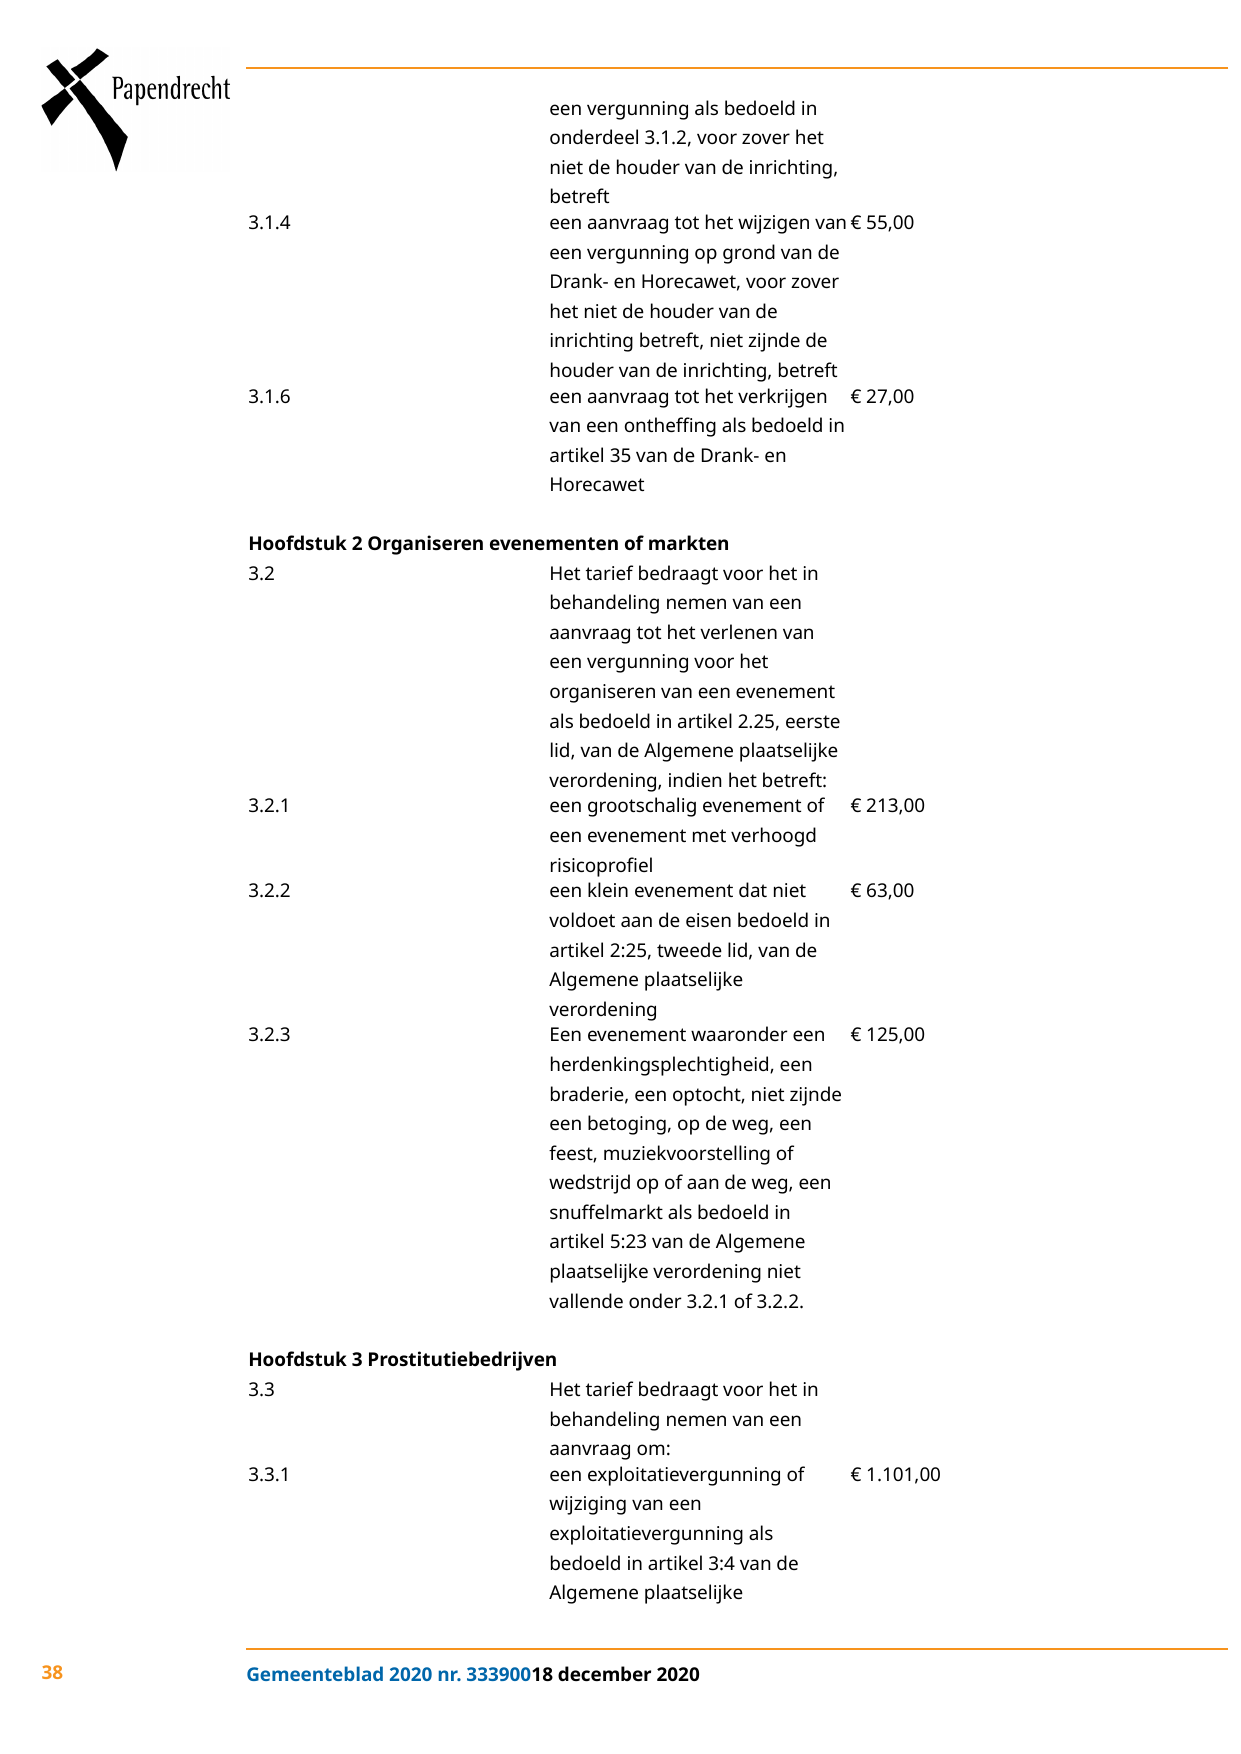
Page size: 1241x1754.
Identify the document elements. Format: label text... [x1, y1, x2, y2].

table_cell 3.3.1 [248, 1461, 549, 1605]
table_header 3.2 [248, 560, 549, 793]
table_cell [248, 95, 549, 209]
table_cell een grootschalig evenement of een evenement met verhoogd risicoprofiel [549, 793, 850, 878]
table_cell 3.1.6 [248, 383, 549, 497]
table_cell een vergunning als bedoeld in onderdeel 3.1.2, voor zover het niet de houder van de inrichting, betreft [549, 95, 850, 209]
table_cell een aanvraag tot het verkrijgen van een ontheffing als bedoeld in artikel 35 van de Drank- en Horecawet [549, 383, 850, 497]
table_cell 3.2.3 [248, 1022, 549, 1314]
table_cell 3.2.1 [248, 793, 549, 878]
table_header [850, 1376, 1152, 1461]
picture [41, 47, 231, 172]
text Hoofdstuk 3 Prostitutiebedrijven [248, 1346, 1152, 1372]
table_cell een klein evenement dat niet voldoet aan de eisen bedoeld in artikel 2:25, tweede lid, van de Algemene plaatselijke verordening [549, 878, 850, 1022]
table_cell € 55,00 [850, 209, 1152, 383]
table_cell € 125,00 [850, 1022, 1152, 1314]
table_header [850, 560, 1152, 793]
text Hoofdstuk 2 Organiseren evenementen of markten [248, 530, 1152, 556]
table_header Het tarief bedraagt voor het in behandeling nemen van een aanvraag tot het verlenen van een vergunning voor het organiseren van een evenement als bedoeld in artikel 2.25, eerste lid, van de Algemene plaatselijke verordening, indien het betreft: [549, 560, 850, 793]
table_cell € 63,00 [850, 878, 1152, 1022]
table_cell [850, 95, 1152, 209]
table_cell 3.2.2 [248, 878, 549, 1022]
table_cell Een evenement waaronder een herdenkingsplechtigheid, een braderie, een optocht, niet zijnde een betoging, op de weg, een feest, muziekvoorstelling of wedstrijd op of aan de weg, een snuffelmarkt als bedoeld in artikel 5:23 van de Algemene plaatselijke verordening niet vallende onder 3.2.1 of 3.2.2. [549, 1022, 850, 1314]
table_cell € 213,00 [850, 793, 1152, 878]
table_header 3.3 [248, 1376, 549, 1461]
table_cell een aanvraag tot het wijzigen van een vergunning op grond van de Drank- en Horecawet, voor zover het niet de houder van de inrichting betreft, niet zijnde de houder van de inrichting, betreft [549, 209, 850, 383]
table_cell 3.1.4 [248, 209, 549, 383]
table_header Het tarief bedraagt voor het in behandeling nemen van een aanvraag om: [549, 1376, 850, 1461]
table_cell € 1.101,00 [850, 1461, 1152, 1605]
table_cell een exploitatievergunning of wijziging van een exploitatievergunning als bedoeld in artikel 3:4 van de Algemene plaatselijke [549, 1461, 850, 1605]
table_cell € 27,00 [850, 383, 1152, 497]
